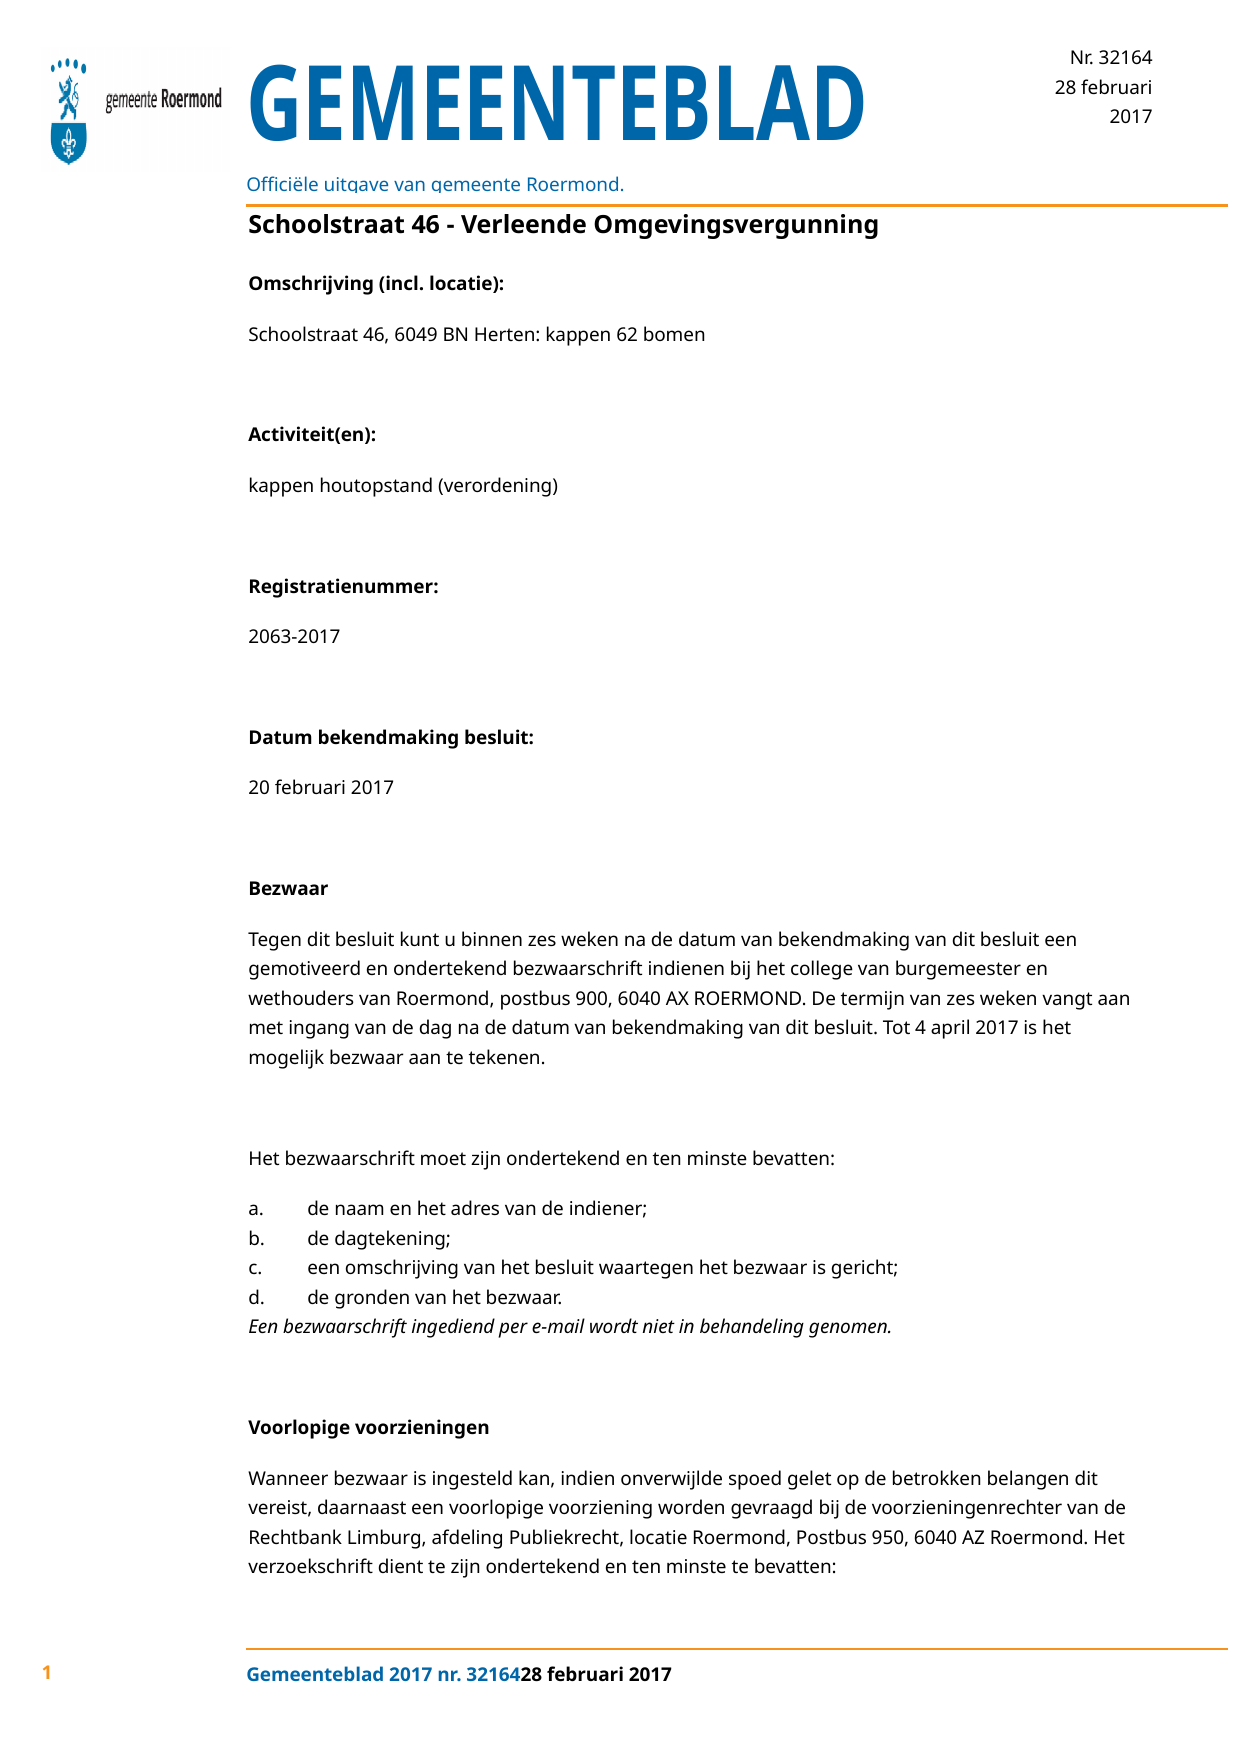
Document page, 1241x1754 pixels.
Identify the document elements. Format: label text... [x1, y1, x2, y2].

text Schoolstraat 46, 6049 BN Herten: kappen 62 bomen [248, 321, 1152, 346]
text Een bezwaarschrift ingediend per e-mail wordt niet in behandeling genomen. [248, 1314, 1152, 1339]
text Het bezwaarschrift moet zijn ondertekend en ten minste bevatten: [248, 1145, 1152, 1171]
text Tegen dit besluit kunt u binnen zes weken na de datum van bekendmaking van dit besluit een gemotiveerd en ondertekend bezwaarschrift indienen bij het college van burgemeester en wethouders van Roermond, postbus 900, 6040 AX ROERMOND. De termijn van zes weken vangt aan met ingang van de dag na de datum van bekendmaking van dit besluit. Tot 4 april 2017 is het mogelijk bezwaar aan te tekenen. [248, 926, 1152, 1070]
text Wanneer bezwaar is ingesteld kan, indien onverwijlde spoed gelet op de betrokken belangen dit vereist, daarnaast een voorlopige voorziening worden gevraagd bij de voorzieningenrechter van de Rechtbank Limburg, afdeling Publiekrecht, locatie Roermond, Postbus 950, 6040 AZ Roermond. Het verzoekschrift dient te zijn ondertekend en ten minste te bevatten: [248, 1465, 1152, 1579]
text Registratienummer: [248, 573, 1152, 598]
text Bezwaar [248, 875, 1152, 901]
list de naam en het adres van de indiener; [248, 1195, 1152, 1221]
text 2063-2017 [248, 623, 1152, 649]
text 20 februari 2017 [248, 774, 1152, 800]
list de dagtekening; [248, 1225, 1152, 1251]
text Activiteit(en): [248, 422, 1152, 447]
text Voorlopige voorzieningen [248, 1414, 1152, 1440]
text Schoolstraat 46 - Verleende Omgevingsvergunning [248, 207, 1152, 241]
list een omschrijving van het besluit waartegen het bezwaar is gericht; [248, 1254, 1152, 1280]
picture [41, 47, 231, 172]
text Omschrijving (incl. locatie): [248, 270, 1152, 296]
text kappen houtopstand (verordening) [248, 472, 1152, 498]
text Datum bekendmaking besluit: [248, 724, 1152, 750]
list de gronden van het bezwaar. [248, 1284, 1152, 1310]
